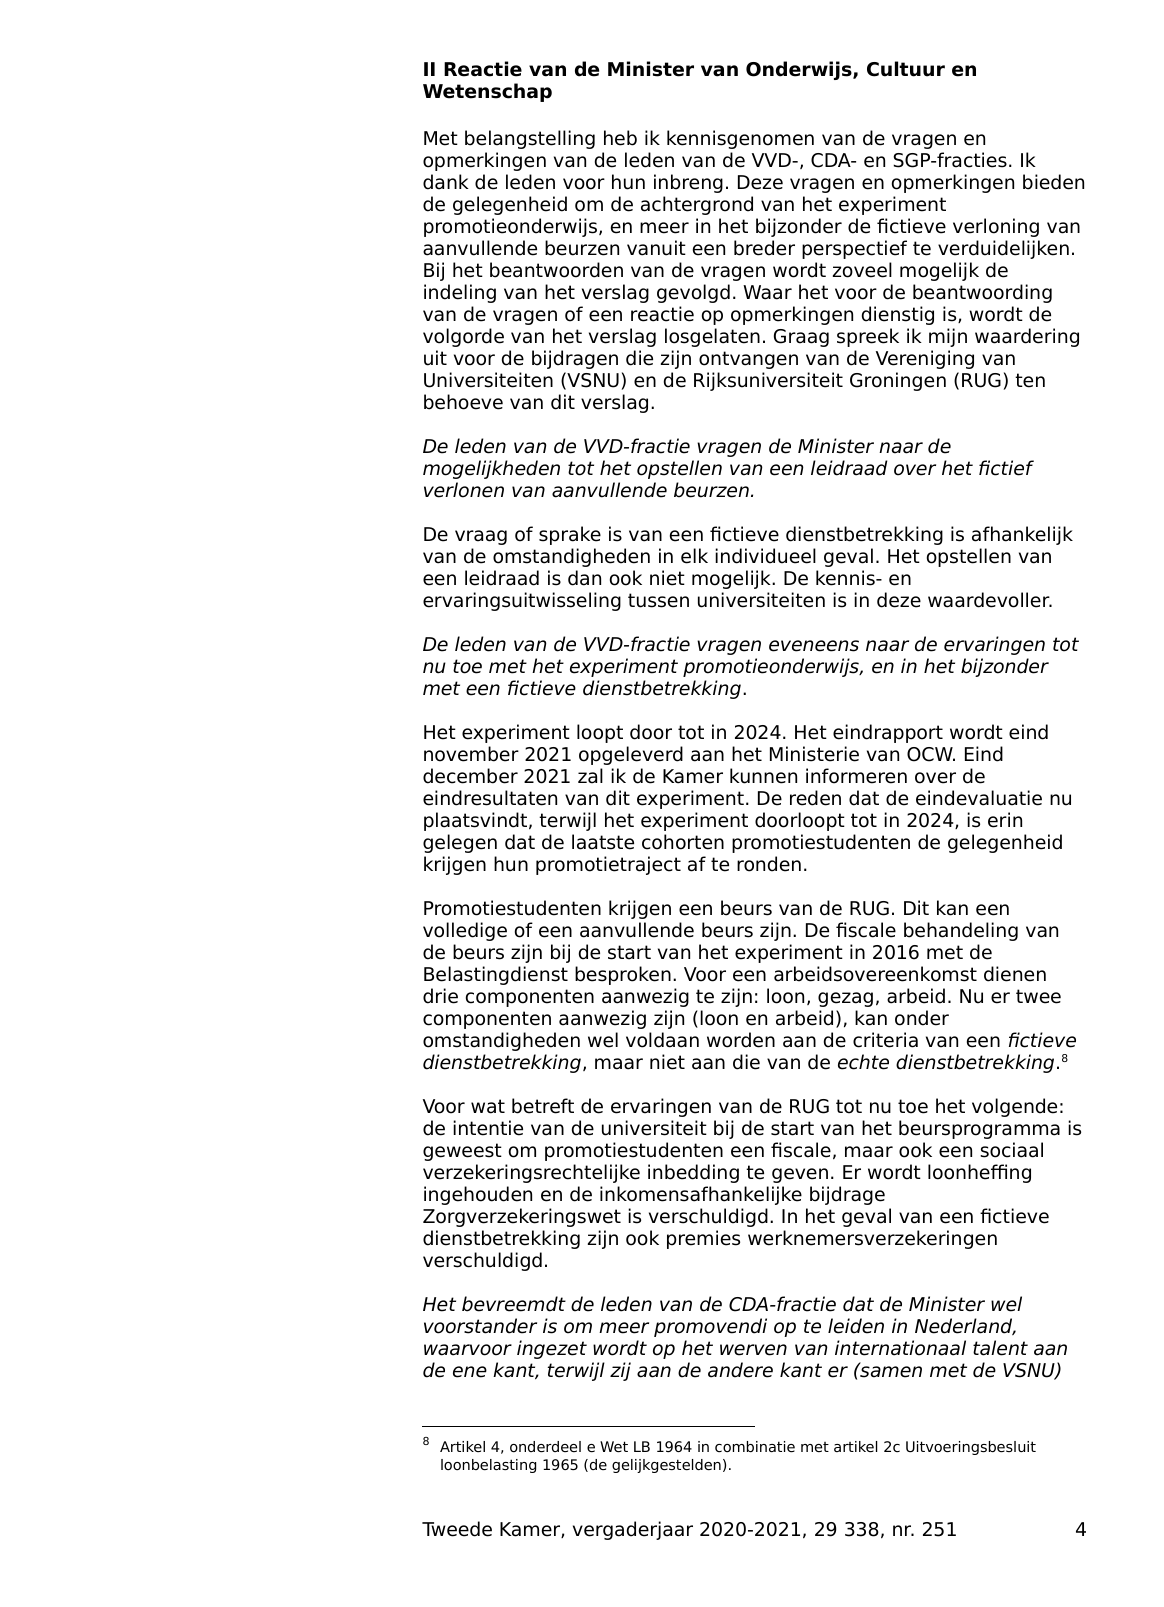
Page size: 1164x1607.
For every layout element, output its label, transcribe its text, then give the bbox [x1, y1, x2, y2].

text Promotiestudenten krijgen een beurs van de RUG. Dit kan een volledige of een aanvullende beurs zijn. De fiscale behandeling van de beurs zijn bij de start van het experiment in 2016 met de Belastingdienst besproken. Voor een arbeidsovereenkomst dienen drie componenten aanwezig te zijn: loon, gezag, arbeid. Nu er twee componenten aanwezig zijn (loon en arbeid), kan onder omstandigheden wel voldaan worden aan de criteria van een fictieve dienstbetrekking, maar niet aan die van de echte dienstbetrekking. [422, 898, 1087, 1074]
text De leden van de VVD-fractie vragen de Minister naar de mogelijkheden tot het opstellen van een leidraad over het fictief verlonen van aanvullende beurzen. [422, 436, 1087, 502]
text Het bevreemdt de leden van de CDA-fractie dat de Minister wel voorstander is om meer promovendi op te leiden in Nederland, waarvoor ingezet wordt op het werven van internationaal talent aan de ene kant, terwijl zij aan de andere kant er (samen met de VSNU) [422, 1294, 1087, 1382]
text De leden van de VVD-fractie vragen eveneens naar de ervaringen tot nu toe met het experiment promotieonderwijs, en in het bijzonder met een fictieve dienstbetrekking. [422, 634, 1087, 700]
subtitle II Reactie van de Minister van Onderwijs, Cultuur en Wetenschap [422, 59, 1087, 103]
text De vraag of sprake is van een fictieve dienstbetrekking is afhankelijk van de omstandigheden in elk individueel geval. Het opstellen van een leidraad is dan ook niet mogelijk. De kennis- en ervaringsuitwisseling tussen universiteiten is in deze waardevoller. [422, 524, 1087, 612]
text Met belangstelling heb ik kennisgenomen van de vragen en opmerkingen van de leden van de VVD-, CDA- en SGP-fracties. Ik dank de leden voor hun inbreng. Deze vragen en opmerkingen bieden de gelegenheid om de achtergrond van het experiment promotieonderwijs, en meer in het bijzonder de fictieve verloning van aanvullende beurzen vanuit een breder perspectief te verduidelijken. Bij het beantwoorden van de vragen wordt zoveel mogelijk de indeling van het verslag gevolgd. Waar het voor de beantwoording van de vragen of een reactie op opmerkingen dienstig is, wordt de volgorde van het verslag losgelaten. Graag spreek ik mijn waardering uit voor de bijdragen die zijn ontvangen van de Vereniging van Universiteiten (VSNU) en de Rijksuniversiteit Groningen (RUG) ten behoeve van dit verslag. [422, 128, 1087, 414]
text Artikel 4, onderdeel e Wet LB 1964 in combinatie met artikel 2c Uitvoeringsbesluit loonbelasting 1965 (de gelijkgestelden). [422, 1435, 1087, 1474]
text Voor wat betreft de ervaringen van de RUG tot nu toe het volgende: de intentie van de universiteit bij de start van het beursprogramma is geweest om promotiestudenten een fiscale, maar ook een sociaal verzekeringsrechtelijke inbedding te geven. Er wordt loonheffing ingehouden en de inkomensafhankelijke bijdrage Zorgverzekeringswet is verschuldigd. In het geval van een fictieve dienstbetrekking zijn ook premies werknemersverzekeringen verschuldigd. [422, 1096, 1087, 1272]
text Het experiment loopt door tot in 2024. Het eindrapport wordt eind november 2021 opgeleverd aan het Ministerie van OCW. Eind december 2021 zal ik de Kamer kunnen informeren over de eindresultaten van dit experiment. De reden dat de eindevaluatie nu plaatsvindt, terwijl het experiment doorloopt tot in 2024, is erin gelegen dat de laatste cohorten promotiestudenten de gelegenheid krijgen hun promotietraject af te ronden. [422, 722, 1087, 876]
